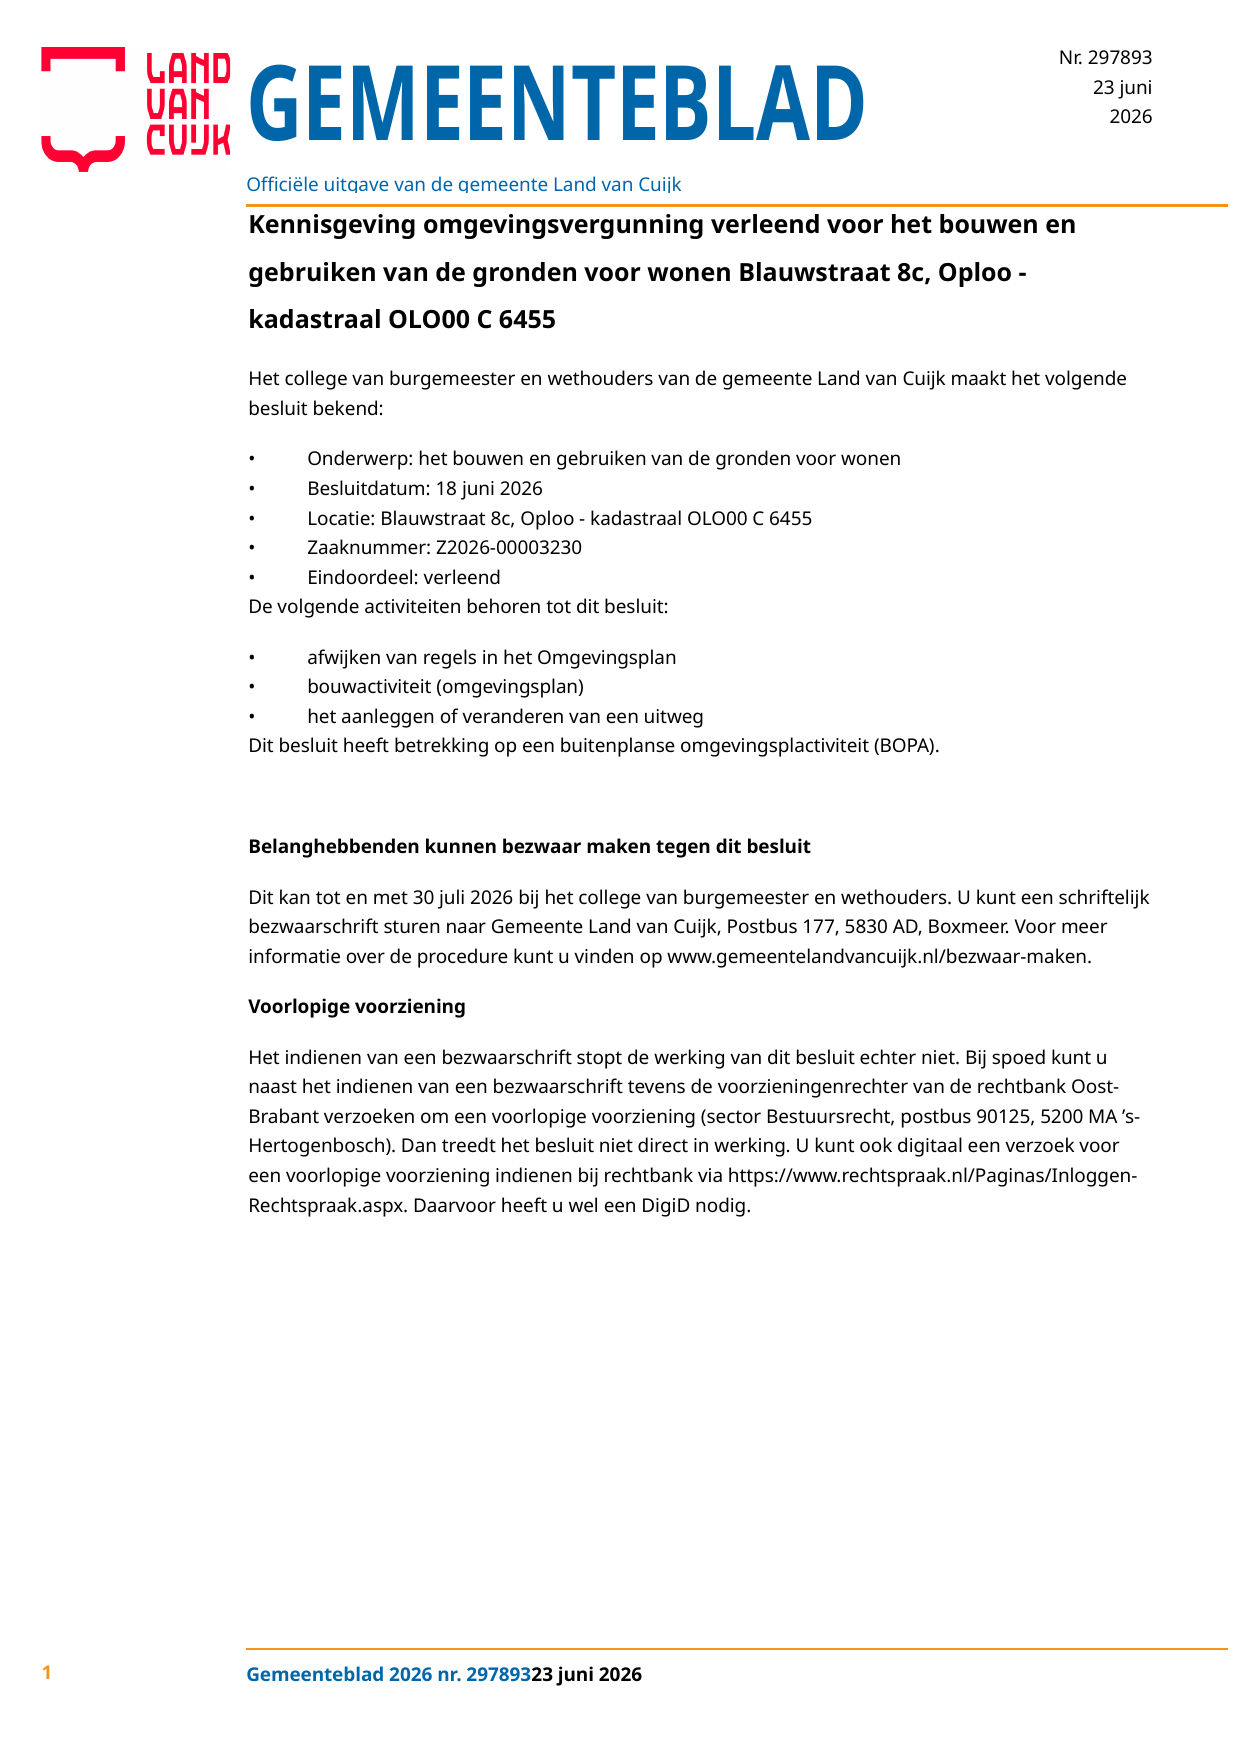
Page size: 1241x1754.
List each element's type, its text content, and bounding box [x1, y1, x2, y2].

list Besluitdatum: 18 juni 2026 [248, 475, 1152, 501]
text Dit kan tot en met 30 juli 2026 bij het college van burgemeester en wethouders. U kunt een schriftelijk bezwaarschrift sturen naar Gemeente Land van Cuijk, Postbus 177, 5830 AD, Boxmeer. Voor meer informatie over de procedure kunt u vinden op www.gemeentelandvancuijk.nl/bezwaar-maken. [248, 884, 1152, 969]
text Het indienen van een bezwaarschrift stopt de werking van dit besluit echter niet. Bij spoed kunt u naast het indienen van een bezwaarschrift tevens de voorzieningenrechter van de rechtbank Oost-Brabant verzoeken om een voorlopige voorziening (sector Bestuursrecht, postbus 90125, 5200 MA ’s-Hertogenbosch). Dan treedt het besluit niet direct in werking. U kunt ook digitaal een verzoek voor een voorlopige voorziening indienen bij rechtbank via https://www.rechtspraak.nl/Paginas/Inloggen-Rechtspraak.aspx. Daarvoor heeft u wel een DigiD nodig. [248, 1044, 1152, 1217]
list Eindoordeel: verleend [248, 564, 1152, 589]
text Dit besluit heeft betrekking op een buitenplanse omgevingsplactiviteit (BOPA). [248, 733, 1152, 758]
list Locatie: Blauwstraat 8c, Oploo - kadastraal OLO00 C 6455 [248, 505, 1152, 530]
text Het college van burgemeester en wethouders van de gemeente Land van Cuijk maakt het volgende besluit bekend: [248, 366, 1152, 421]
list afwijken van regels in het Omgevingsplan [248, 644, 1152, 669]
text De volgende activiteiten behoren tot dit besluit: [248, 593, 1152, 619]
text Voorlopige voorziening [248, 993, 1152, 1019]
list het aanleggen of veranderen van een uitweg [248, 703, 1152, 729]
list bouwactiviteit (omgevingsplan) [248, 673, 1152, 699]
text Belanghebbenden kunnen bezwaar maken tegen dit besluit [248, 833, 1152, 859]
text Kennisgeving omgevingsvergunning verleend voor het bouwen en gebruiken van de gronden voor wonen Blauwstraat 8c, Oploo - kadastraal OLO00 C 6455 [248, 207, 1152, 336]
picture [41, 47, 231, 172]
list Zaaknummer: Z2026-00003230 [248, 534, 1152, 560]
list Onderwerp: het bouwen en gebruiken van de gronden voor wonen [248, 446, 1152, 471]
